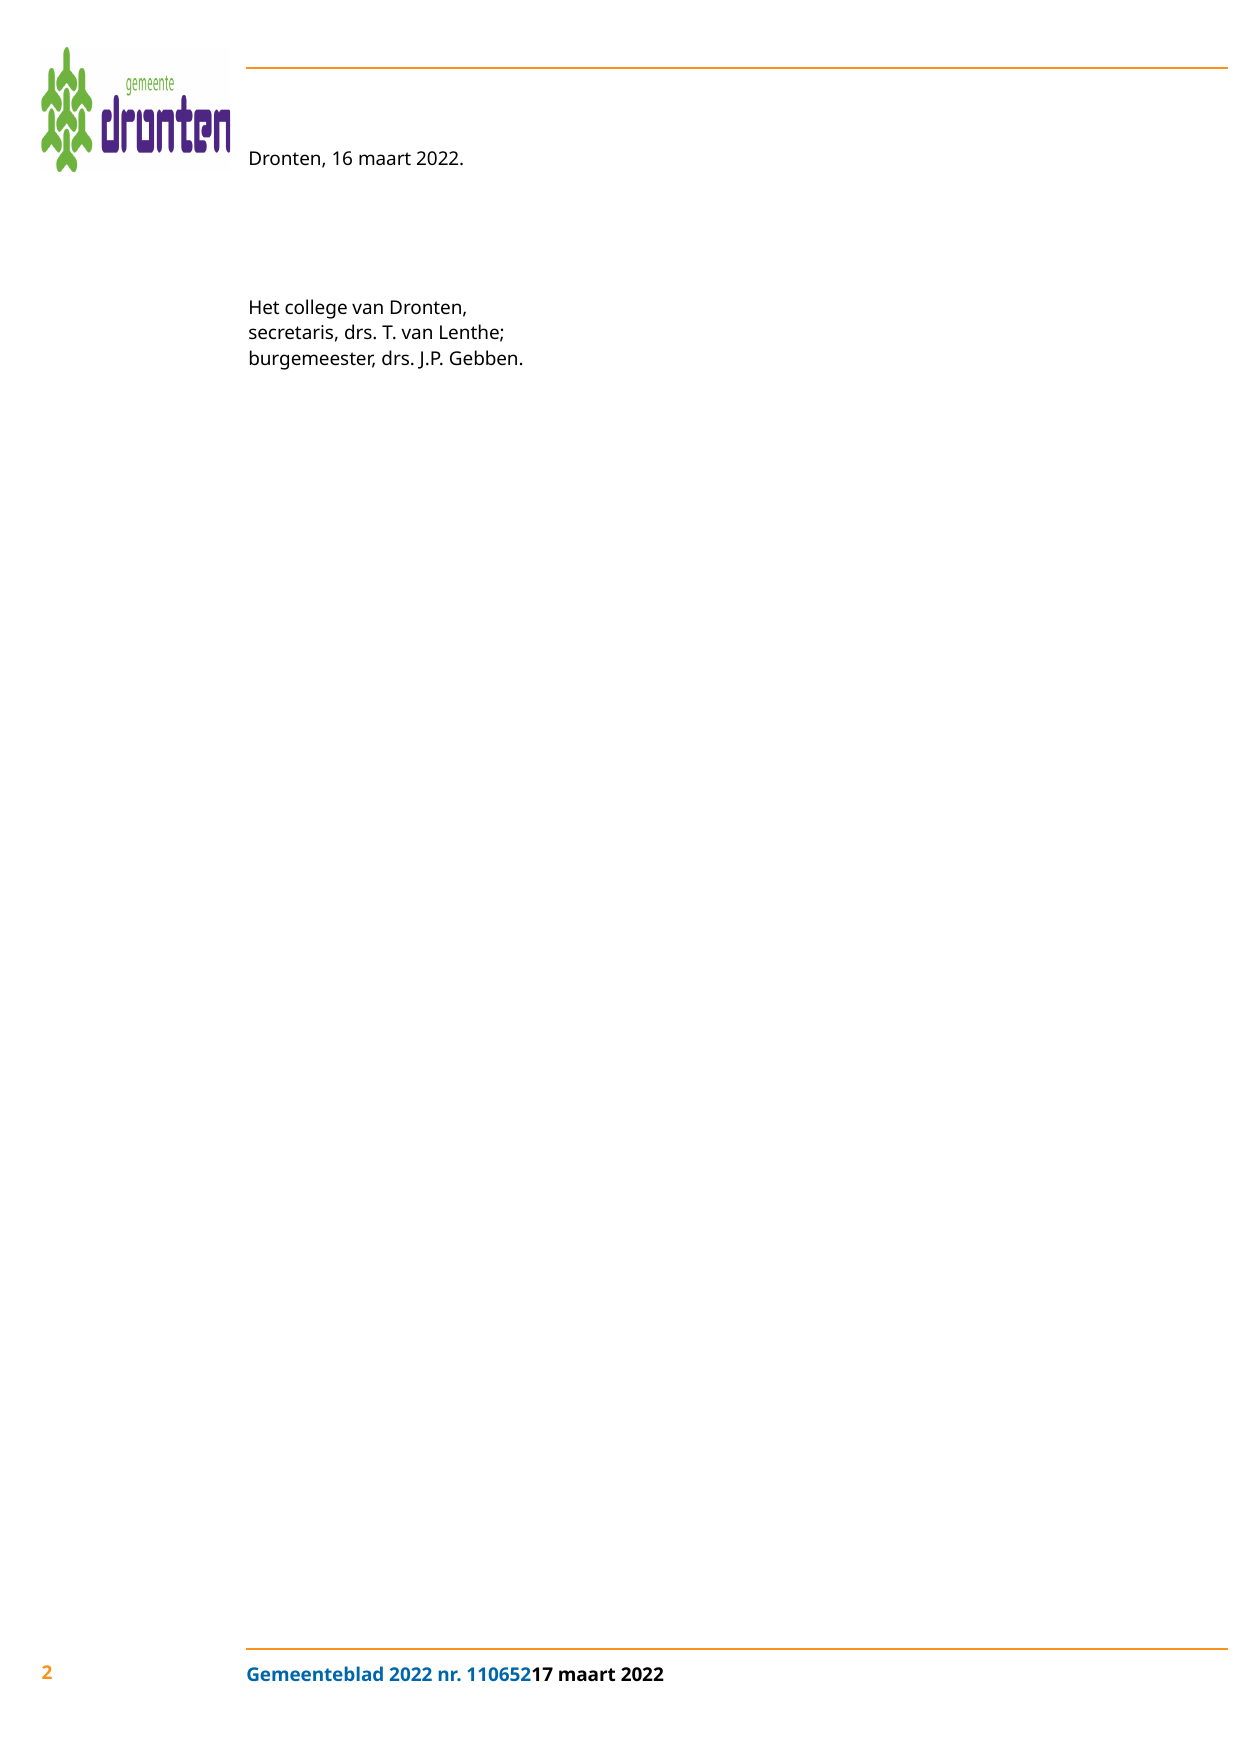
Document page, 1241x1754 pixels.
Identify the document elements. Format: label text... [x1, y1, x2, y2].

picture [41, 47, 231, 172]
text secretaris, drs. T. van Lenthe; [248, 319, 1152, 345]
text burgemeester, drs. J.P. Gebben. [248, 345, 1152, 371]
text Het college van Dronten, [248, 294, 1152, 319]
text Dronten, 16 maart 2022. [248, 145, 1152, 171]
